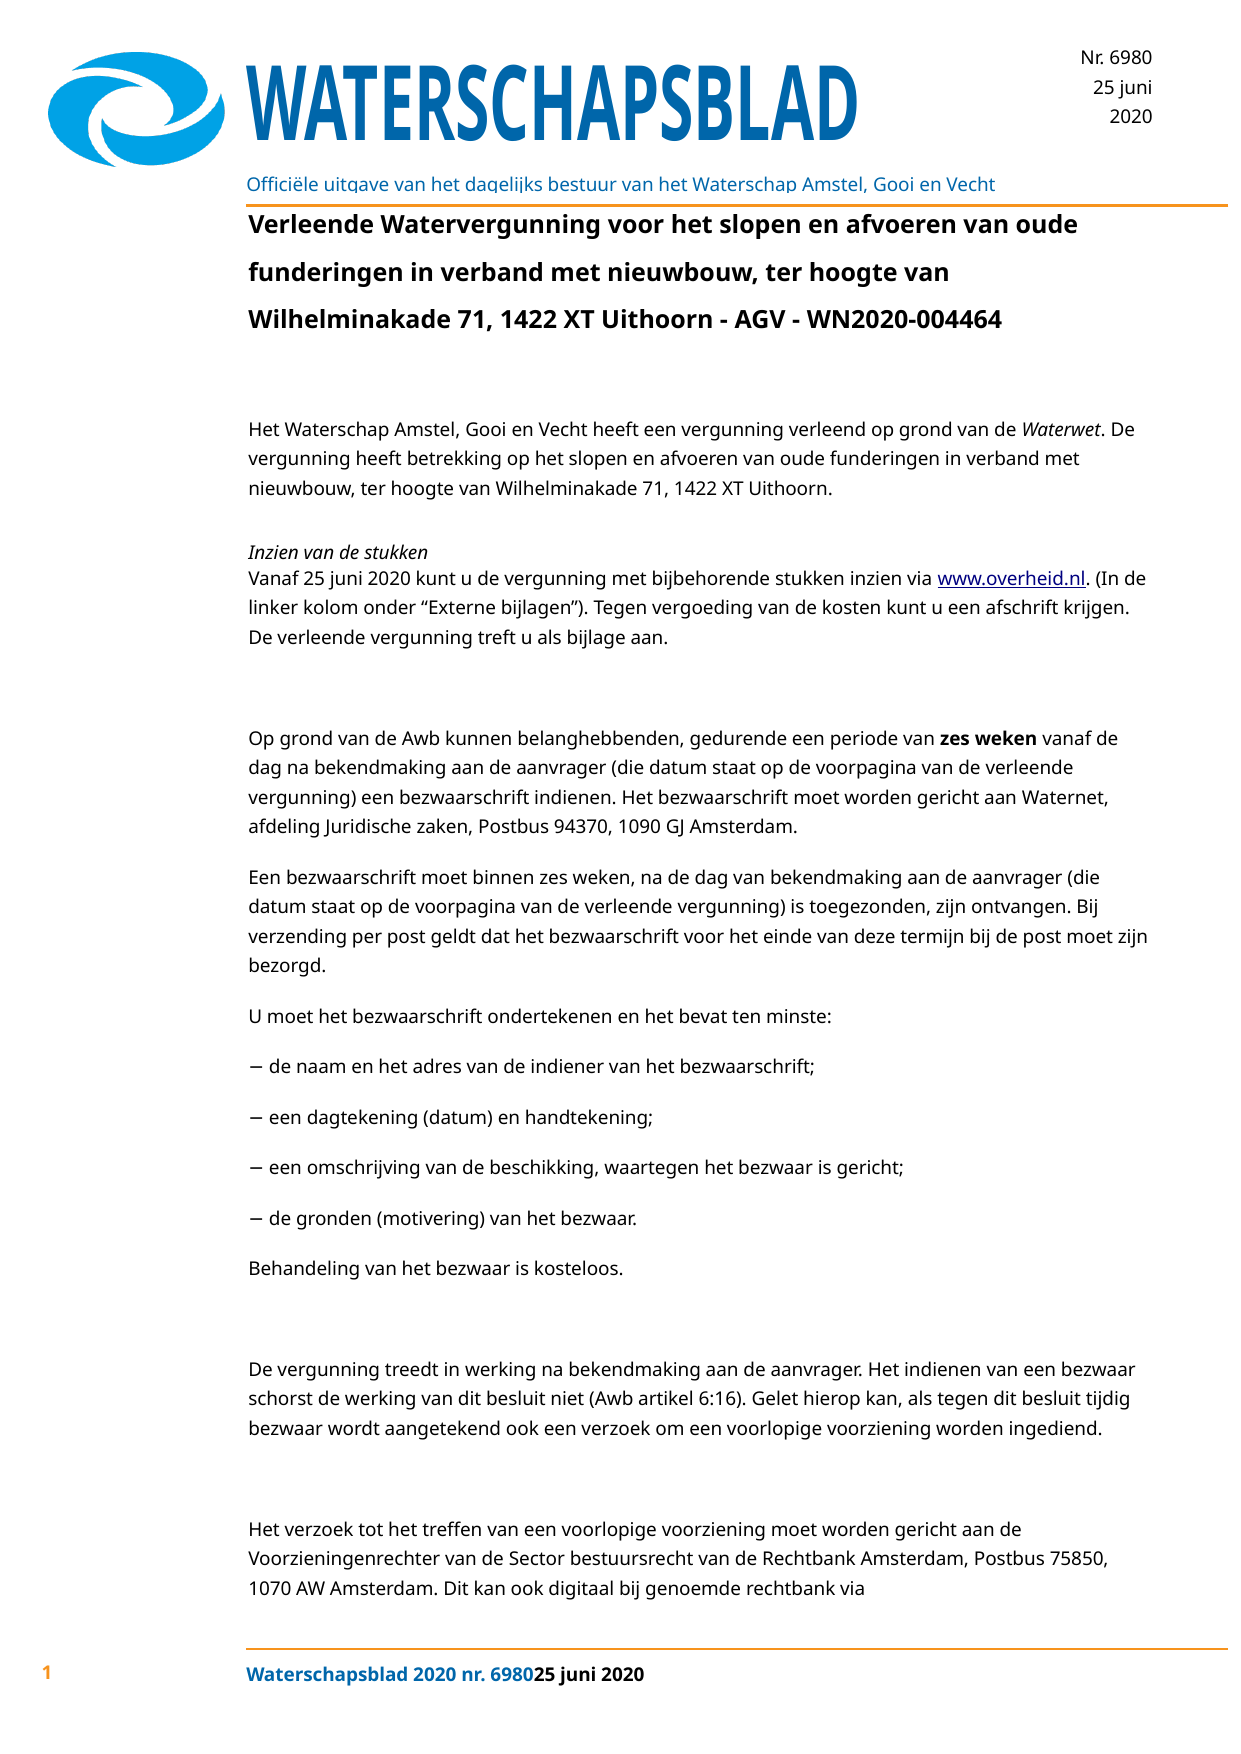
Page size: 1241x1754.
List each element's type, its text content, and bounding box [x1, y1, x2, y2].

picture [41, 47, 231, 172]
text Een bezwaarschrift moet binnen zes weken, na de dag van bekendmaking aan de aanvrager (die datum staat op de voorpagina van de verleende vergunning) is toegezonden, zijn ontvangen. Bij verzending per post geldt dat het bezwaarschrift voor het einde van deze termijn bij de post moet zijn bezorgd. [248, 864, 1152, 978]
text Op grond van de Awb kunnen belanghebbenden, gedurende een periode van zes weken vanaf de dag na bekendmaking aan de aanvrager (die datum staat op de voorpagina van de verleende vergunning) een bezwaarschrift indienen. Het bezwaarschrift moet worden gericht aan Waternet, afdeling Juridische zaken, Postbus 94370, 1090 GJ Amsterdam. [248, 725, 1152, 839]
text − de gronden (motivering) van het bezwaar. [248, 1205, 1152, 1231]
text Het verzoek tot het treffen van een voorlopige voorziening moet worden gericht aan de Voorzieningenrechter van de Sector bestuursrecht van de Rechtbank Amsterdam, Postbus 75850, 1070 AW Amsterdam. Dit kan ook digitaal bij genoemde rechtbank via [248, 1516, 1152, 1601]
text Vanaf 25 juni 2020 kunt u de vergunning met bijbehorende stukken inzien via www.overheid.nl. (In de linker kolom onder “Externe bijlagen”). Tegen vergoeding van de kosten kunt u een afschrift krijgen. De verleende vergunning treft u als bijlage aan. [248, 565, 1152, 650]
text Inzien van de stukken [248, 539, 1152, 565]
text − de naam en het adres van de indiener van het bezwaarschrift; [248, 1053, 1152, 1079]
text − een dagtekening (datum) en handtekening; [248, 1104, 1152, 1130]
text Behandeling van het bezwaar is kosteloos. [248, 1255, 1152, 1281]
text Het Waterschap Amstel, Gooi en Vecht heeft een vergunning verleend op grond van de Waterwet. De vergunning heeft betrekking op het slopen en afvoeren van oude funderingen in verband met nieuwbouw, ter hoogte van Wilhelminakade 71, 1422 XT Uithoorn. [248, 416, 1152, 501]
text − een omschrijving van de beschikking, waartegen het bezwaar is gericht; [248, 1154, 1152, 1180]
text U moet het bezwaarschrift ondertekenen en het bevat ten minste: [248, 1003, 1152, 1029]
text Verleende Watervergunning voor het slopen en afvoeren van oude funderingen in verband met nieuwbouw, ter hoogte van Wilhelminakade 71, 1422 XT Uithoorn - AGV - WN2020-004464 [248, 207, 1152, 336]
text De vergunning treedt in werking na bekendmaking aan de aanvrager. Het indienen van een bezwaar schorst de werking van dit besluit niet (Awb artikel 6:16). Gelet hierop kan, als tegen dit besluit tijdig bezwaar wordt aangetekend ook een verzoek om een voorlopige voorziening worden ingediend. [248, 1356, 1152, 1441]
